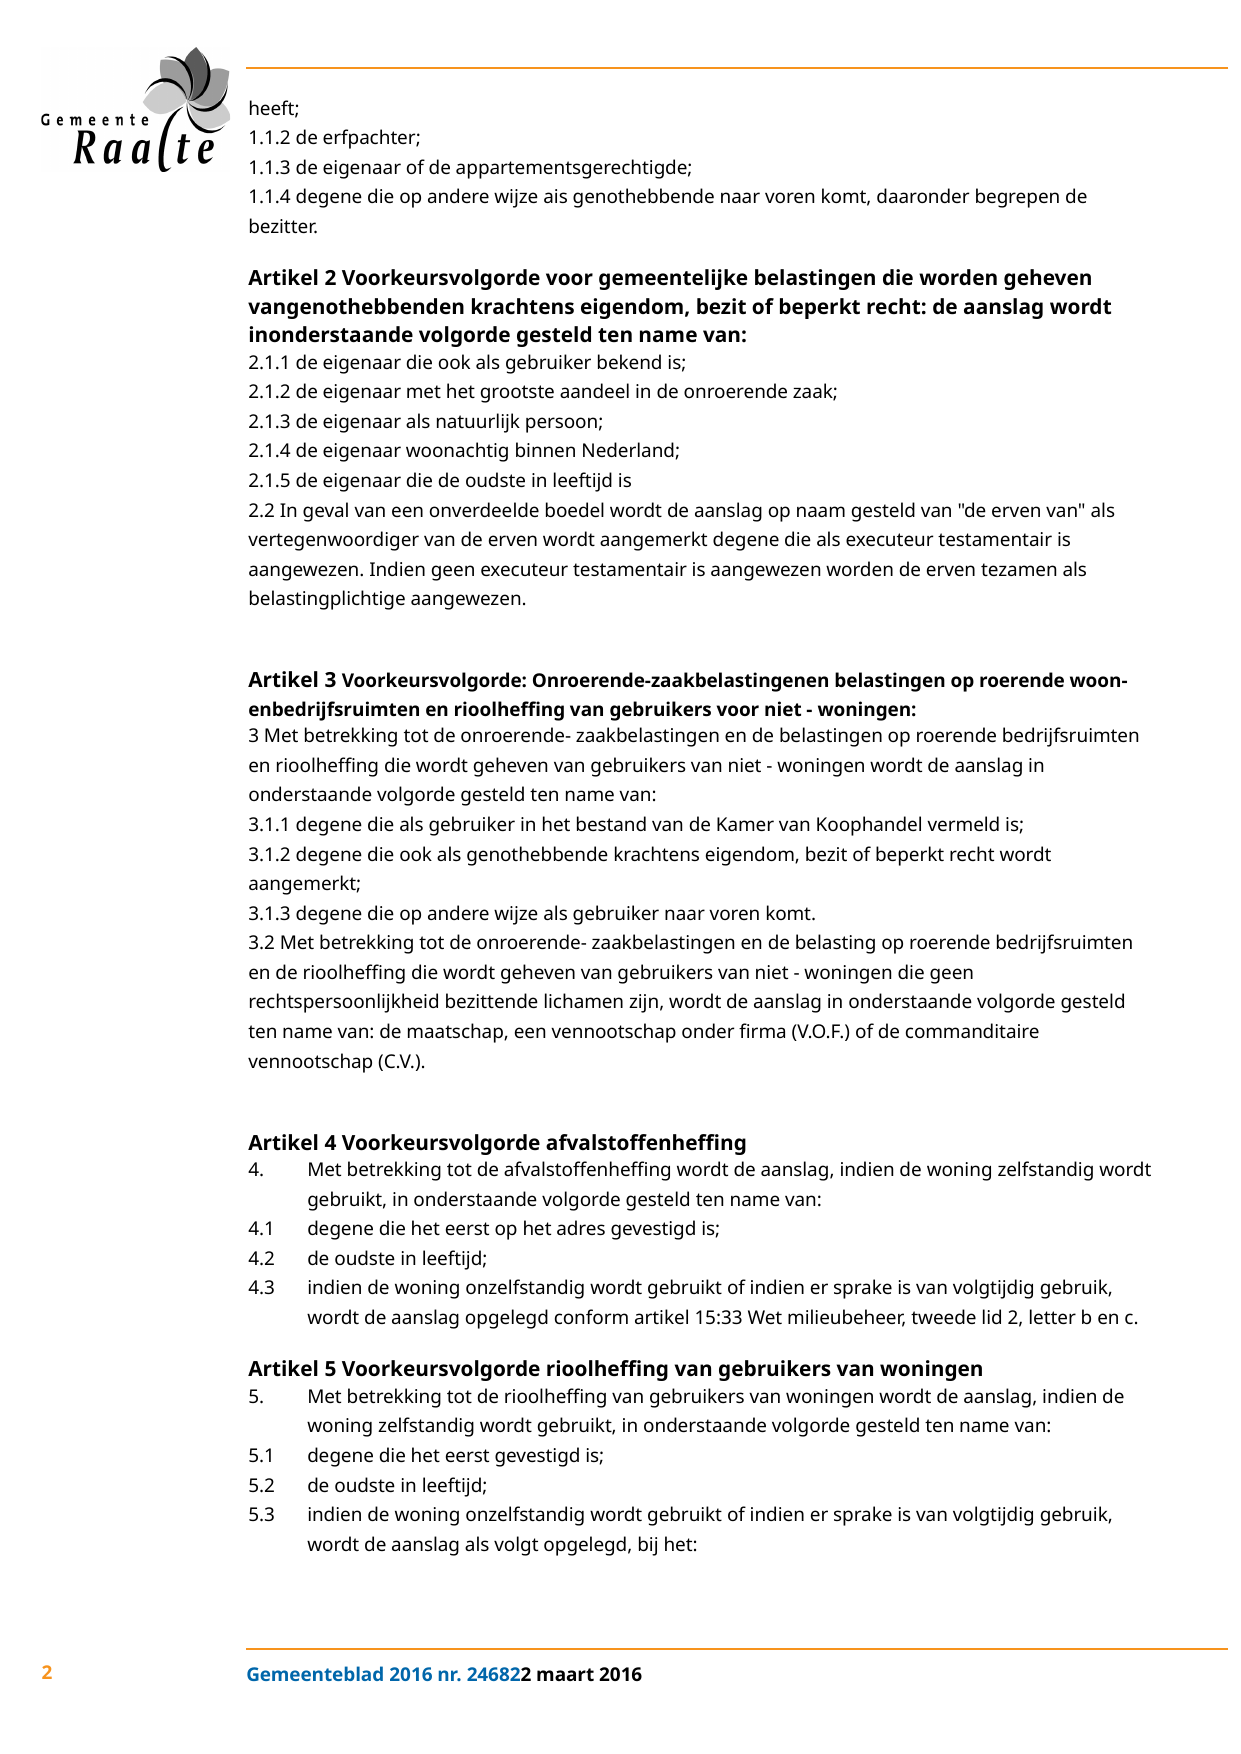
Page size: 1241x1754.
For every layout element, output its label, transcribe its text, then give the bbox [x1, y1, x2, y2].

text Artikel 3 Voorkeursvolgorde: Onroerende-zaakbelastingenen belastingen op roerende woon- enbedrijfsruimten en rioolheffing van gebruikers voor niet - woningen: [248, 666, 1152, 722]
text 3 Met betrekking tot de onroerende- zaakbelastingen en de belastingen op roerende bedrijfsruimten en rioolheffing die wordt geheven van gebruikers van niet - woningen wordt de aanslag in onderstaande volgorde gesteld ten name van: [248, 722, 1152, 807]
text 2.2 In geval van een onverdeelde boedel wordt de aanslag op naam gesteld van "de erven van" als vertegenwoordiger van de erven wordt aangemerkt degene die als executeur testamentair is aangewezen. Indien geen executeur testamentair is aangewezen worden de erven tezamen als belastingplichtige aangewezen. [248, 497, 1152, 611]
text 1.1.2 de erfpachter; [248, 124, 1152, 150]
text 3.1.2 degene die ook als genothebbende krachtens eigendom, bezit of beperkt recht wordt aangemerkt; [248, 841, 1152, 896]
text 1.1.3 de eigenaar of de appartementsgerechtigde; [248, 154, 1152, 180]
list indien de woning onzelfstandig wordt gebruikt of indien er sprake is van volgtijdig gebruik, wordt de aanslag als volgt opgelegd, bij het: [248, 1501, 1152, 1557]
list degene die het eerst gevestigd is; [248, 1442, 1152, 1468]
text 2.1.2 de eigenaar met het grootste aandeel in de onroerende zaak; [248, 378, 1152, 404]
text 3.2 Met betrekking tot de onroerende- zaakbelastingen en de belasting op roerende bedrijfsruimten en de rioolheffing die wordt geheven van gebruikers van niet - woningen die geen rechtspersoonlijkheid bezittende lichamen zijn, wordt de aanslag in onderstaande volgorde gesteld ten name van: de maatschap, een vennootschap onder firma (V.O.F.) of de commanditaire vennootschap (C.V.). [248, 929, 1152, 1073]
text 2.1.5 de eigenaar die de oudste in leeftijd is [248, 467, 1152, 493]
text Artikel 4 Voorkeursvolgorde afvalstoffenheffing [248, 1128, 1152, 1156]
text 2.1.1 de eigenaar die ook als gebruiker bekend is; [248, 349, 1152, 374]
text 1.1.4 degene die op andere wijze ais genothebbende naar voren komt, daaronder begrepen de bezitter. [248, 183, 1152, 239]
text 3.1.1 degene die als gebruiker in het bestand van de Kamer van Koophandel vermeld is; [248, 811, 1152, 837]
text Artikel 5 Voorkeursvolgorde rioolheffing van gebruikers van woningen [248, 1354, 1152, 1383]
list de oudste in leeftijd; [248, 1245, 1152, 1271]
text 2.1.3 de eigenaar als natuurlijk persoon; [248, 408, 1152, 434]
list indien de woning onzelfstandig wordt gebruikt of indien er sprake is van volgtijdig gebruik, wordt de aanslag opgelegd conform artikel 15:33 Wet milieubeheer, tweede lid 2, letter b en c. [248, 1274, 1152, 1330]
list Met betrekking tot de rioolheffing van gebruikers van woningen wordt de aanslag, indien de woning zelfstandig wordt gebruikt, in onderstaande volgorde gesteld ten name van: [248, 1383, 1152, 1438]
text heeft; [248, 95, 1152, 121]
list Met betrekking tot de afvalstoffenheffing wordt de aanslag, indien de woning zelfstandig wordt gebruikt, in onderstaande volgorde gesteld ten name van: [248, 1156, 1152, 1212]
picture [41, 47, 231, 172]
text Artikel 2 Voorkeursvolgorde voor gemeentelijke belastingen die worden geheven vangenothebbenden krachtens eigendom, bezit of beperkt recht: de aanslag wordt inonderstaande volgorde gesteld ten name van: [248, 263, 1152, 349]
list degene die het eerst op het adres gevestigd is; [248, 1215, 1152, 1241]
list de oudste in leeftijd; [248, 1472, 1152, 1497]
text 2.1.4 de eigenaar woonachtig binnen Nederland; [248, 438, 1152, 463]
text 3.1.3 degene die op andere wijze als gebruiker naar voren komt. [248, 900, 1152, 926]
